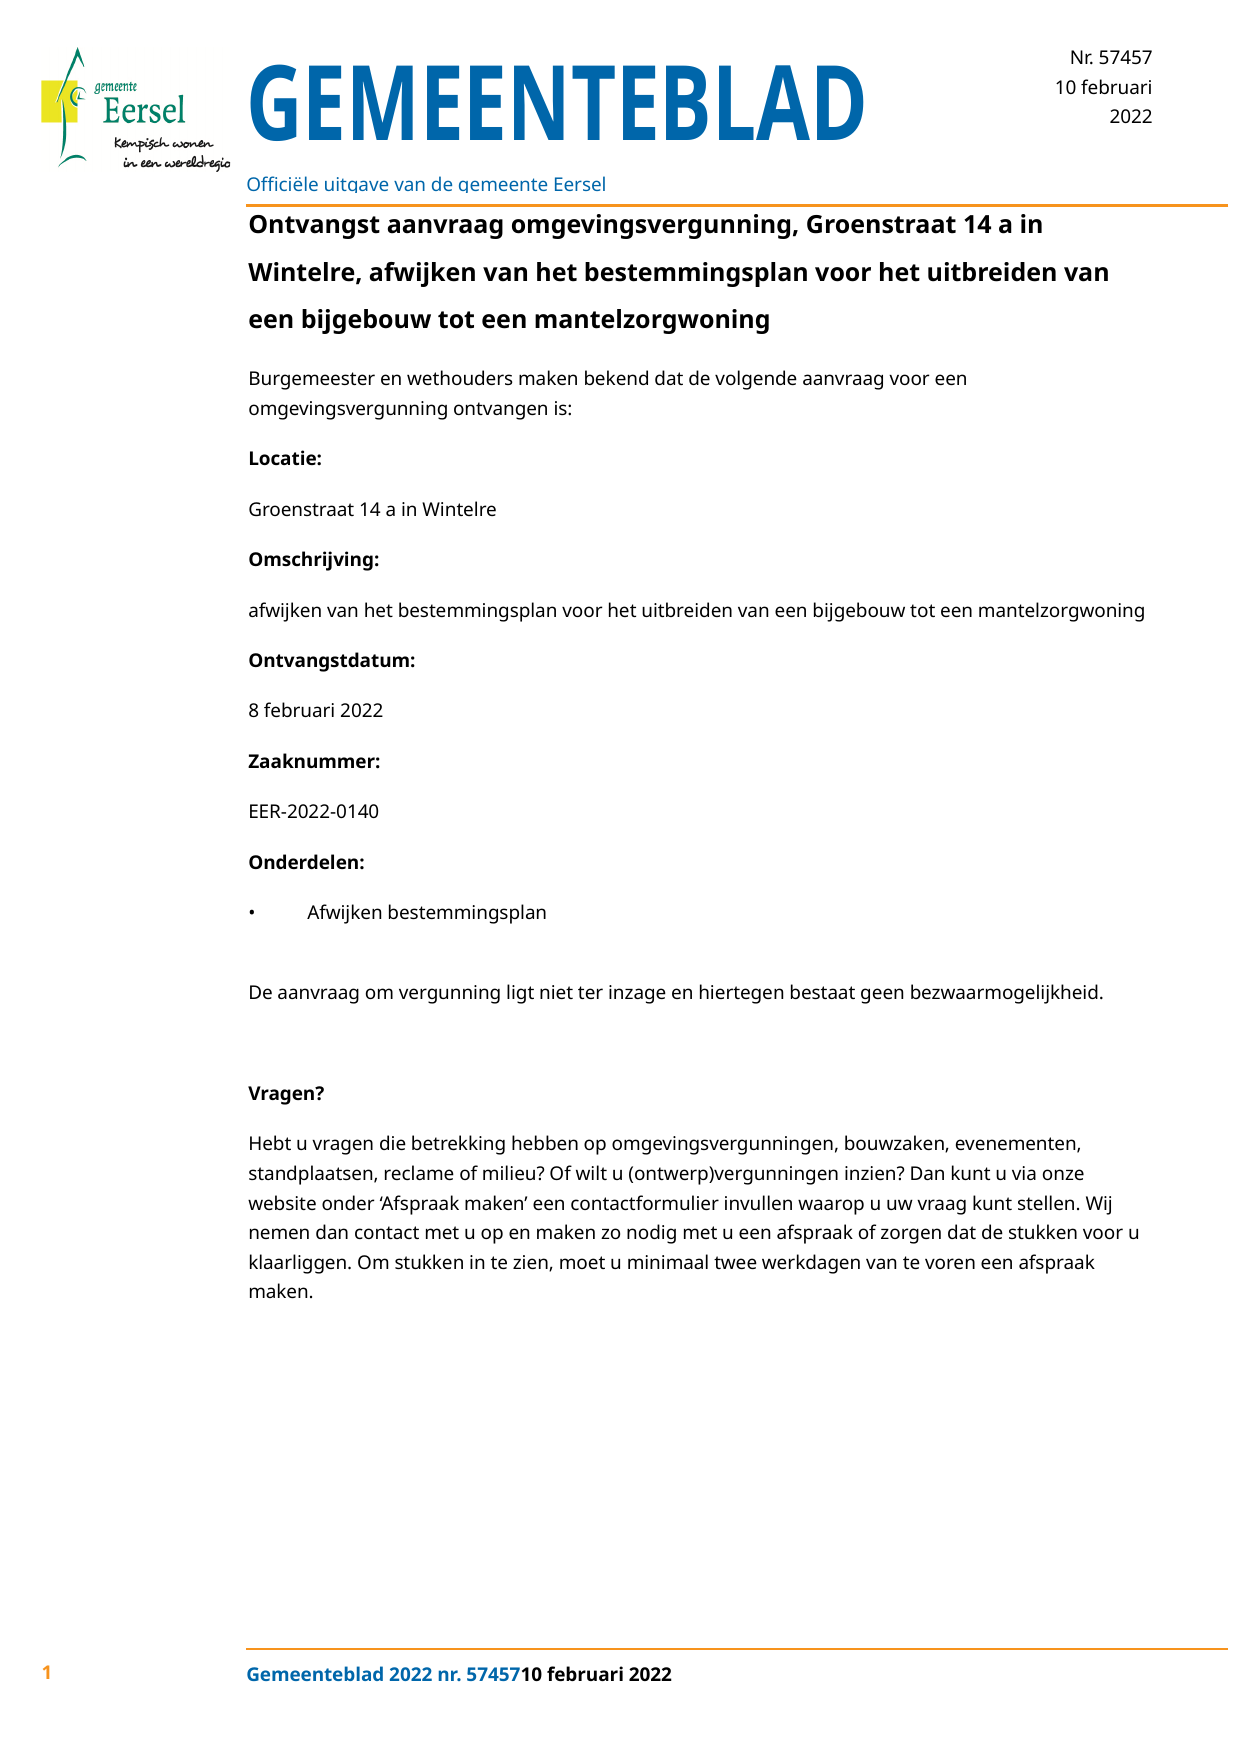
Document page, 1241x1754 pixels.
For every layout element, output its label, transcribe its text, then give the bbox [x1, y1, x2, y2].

text Zaaknummer: [248, 748, 1152, 774]
text De aanvraag om vergunning ligt niet ter inzage en hiertegen bestaat geen bezwaarmogelijkheid. [248, 979, 1152, 1005]
text afwijken van het bestemmingsplan voor het uitbreiden van een bijgebouw tot een mantelzorgwoning [248, 597, 1152, 622]
text Ontvangstdatum: [248, 647, 1152, 673]
list Afwijken bestemmingsplan [248, 899, 1152, 925]
text Burgemeester en wethouders maken bekend dat de volgende aanvraag voor een omgevingsvergunning ontvangen is: [248, 366, 1152, 421]
picture [41, 47, 231, 172]
text 8 februari 2022 [248, 698, 1152, 723]
text Omschrijving: [248, 546, 1152, 572]
text EER-2022-0140 [248, 798, 1152, 824]
text Ontvangst aanvraag omgevingsvergunning, Groenstraat 14 a in Wintelre, afwijken van het bestemmingsplan voor het uitbreiden van een bijgebouw tot een mantelzorgwoning [248, 207, 1152, 336]
text Hebt u vragen die betrekking hebben op omgevingsvergunningen, bouwzaken, evenementen, standplaatsen, reclame of milieu? Of wilt u (ontwerp)vergunningen inzien? Dan kunt u via onze website onder ‘Afspraak maken’ een contactformulier invullen waarop u uw vraag kunt stellen. Wij nemen dan contact met u op en maken zo nodig met u een afspraak of zorgen dat de stukken voor u klaarliggen. Om stukken in te zien, moet u minimaal twee werkdagen van te voren een afspraak maken. [248, 1131, 1152, 1304]
text Locatie: [248, 446, 1152, 471]
text Groenstraat 14 a in Wintelre [248, 496, 1152, 522]
text Onderdelen: [248, 849, 1152, 874]
text Vragen? [248, 1080, 1152, 1106]
